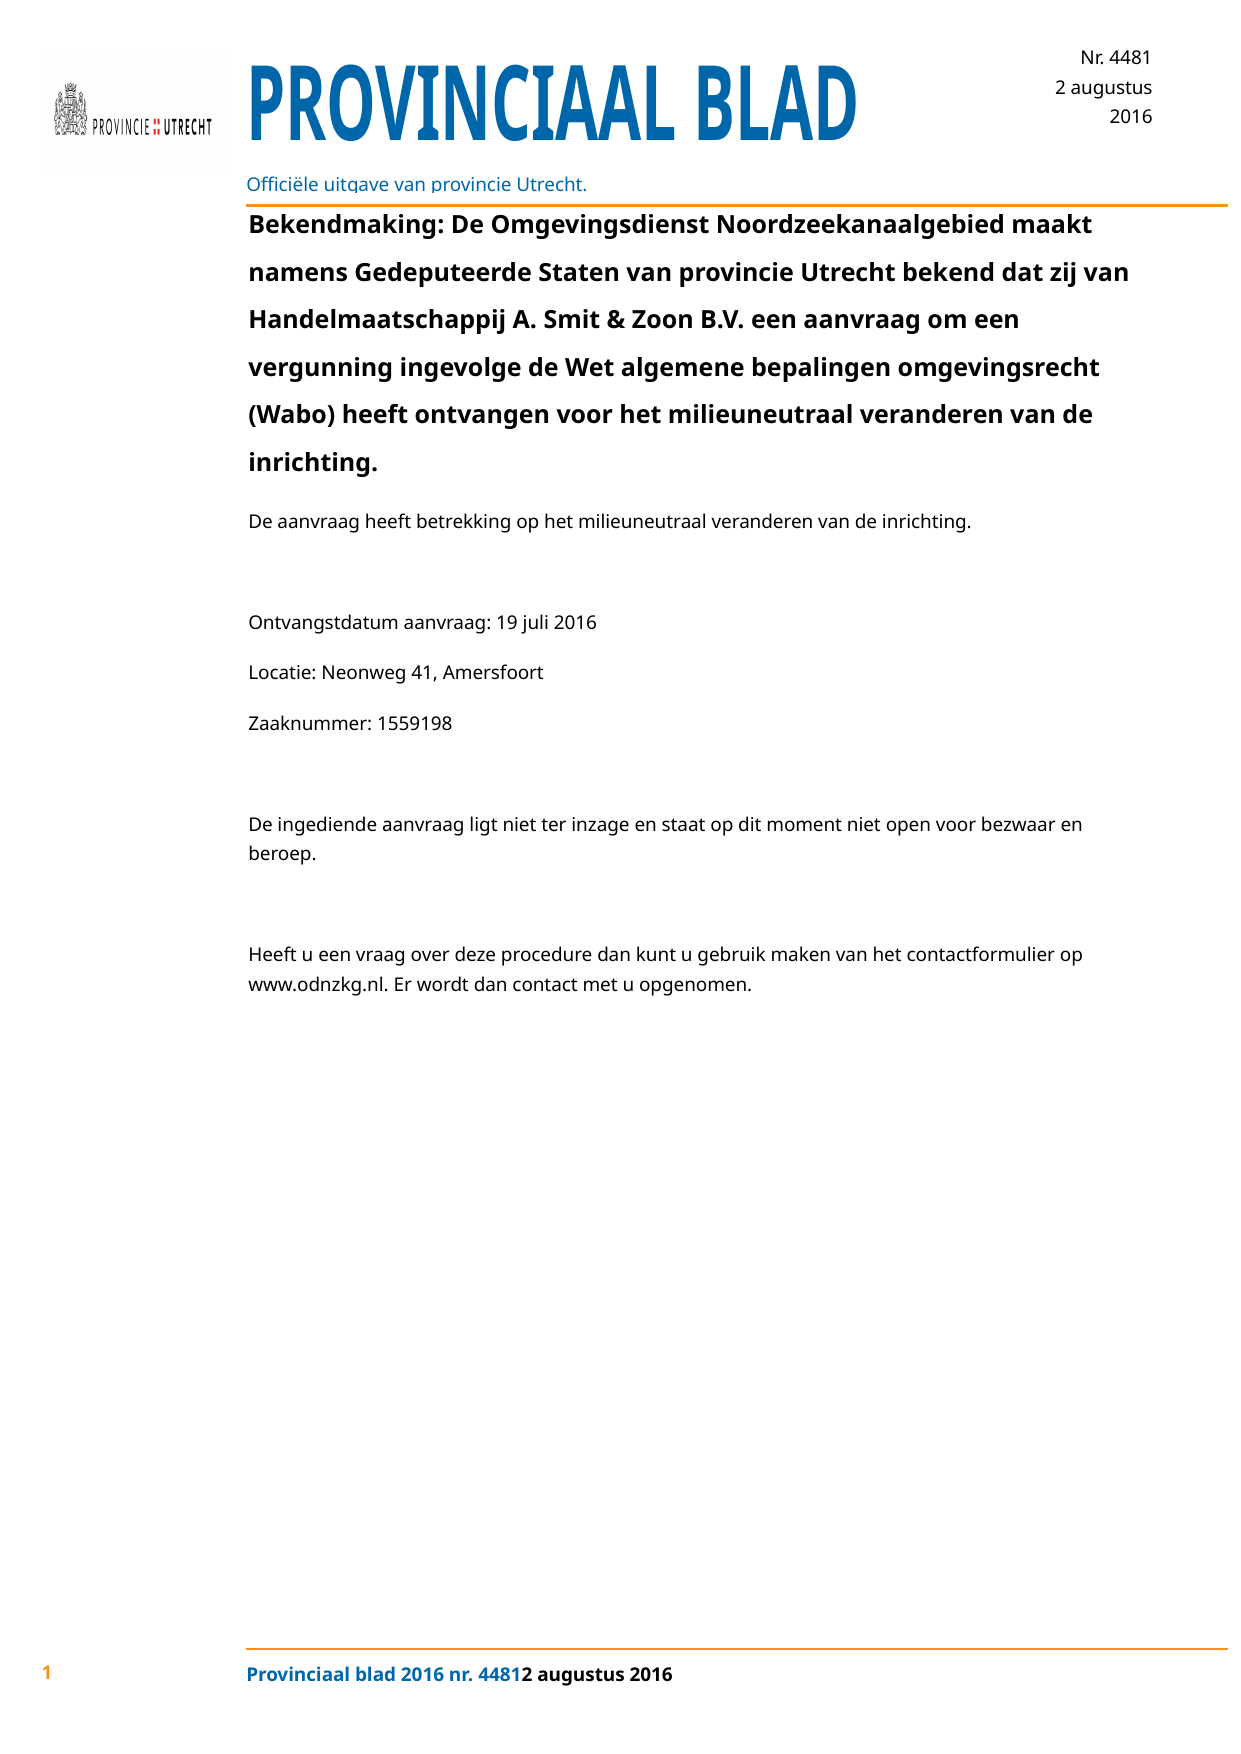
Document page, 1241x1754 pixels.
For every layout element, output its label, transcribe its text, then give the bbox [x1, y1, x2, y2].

text Heeft u een vraag over deze procedure dan kunt u gebruik maken van het contactformulier op www.odnzkg.nl. Er wordt dan contact met u opgenomen. [248, 941, 1152, 997]
text Zaaknummer: 1559198 [248, 710, 1152, 736]
text De aanvraag heeft betrekking op het milieuneutraal veranderen van de inrichting. [248, 508, 1152, 534]
text Bekendmaking: De Omgevingsdienst Noordzeekanaalgebied maakt namens Gedeputeerde Staten van provincie Utrecht bekend dat zij van Handelmaatschappij A. Smit & Zoon B.V. een aanvraag om een vergunning ingevolge de Wet algemene bepalingen omgevingsrecht (Wabo) heeft ontvangen voor het milieuneutraal veranderen van de inrichting. [248, 207, 1152, 479]
text Locatie: Neonweg 41, Amersfoort [248, 659, 1152, 685]
text Ontvangstdatum aanvraag: 19 juli 2016 [248, 609, 1152, 635]
text De ingediende aanvraag ligt niet ter inzage en staat op dit moment niet open voor bezwaar en beroep. [248, 811, 1152, 866]
picture [41, 47, 231, 172]
